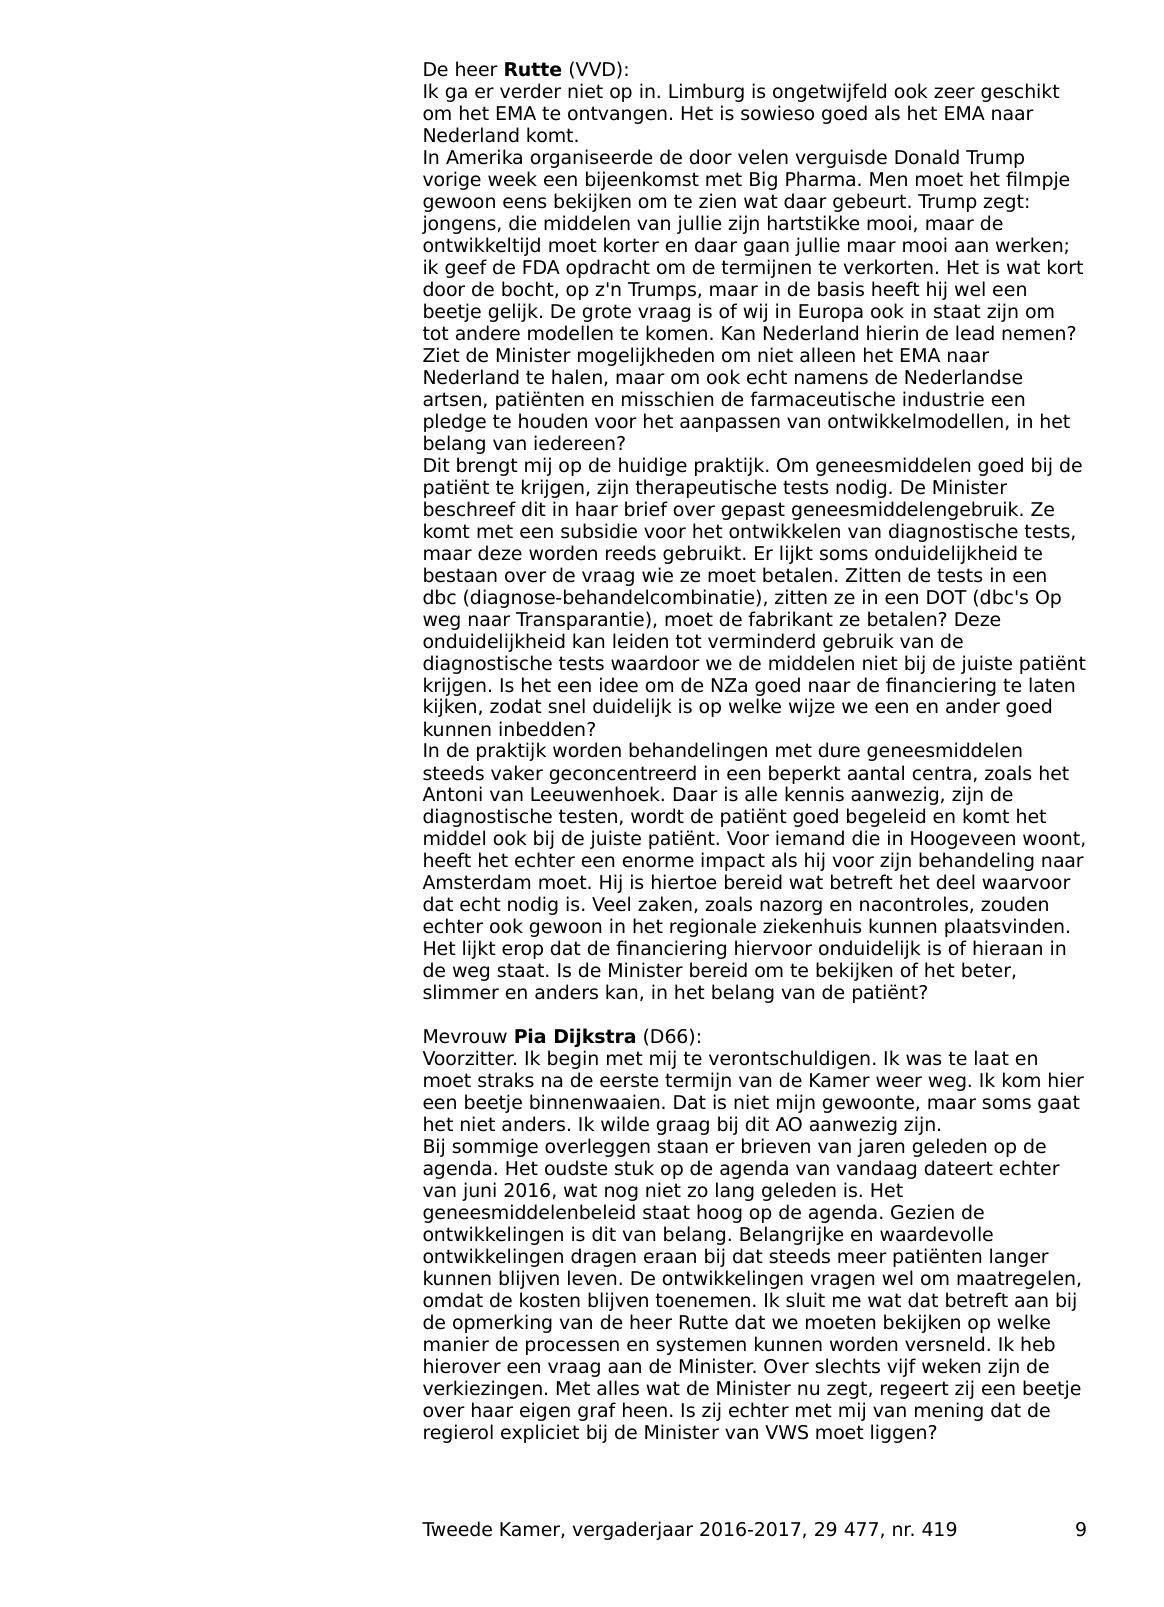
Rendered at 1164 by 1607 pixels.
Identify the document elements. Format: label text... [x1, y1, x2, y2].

text Bij sommige overleggen staan er brieven van jaren geleden op de agenda. Het oudste stuk op de agenda van vandaag dateert echter van juni 2016, wat nog niet zo lang geleden is. Het geneesmiddelenbeleid staat hoog op de agenda. Gezien de ontwikkelingen is dit van belang. Belangrijke en waardevolle ontwikkelingen dragen eraan bij dat steeds meer patiënten langer kunnen blijven leven. De ontwikkelingen vragen wel om maatregelen, omdat de kosten blijven toenemen. Ik sluit me wat dat betreft aan bij de opmerking van de heer Rutte dat we moeten bekijken op welke manier de processen en systemen kunnen worden versneld. Ik heb hierover een vraag aan de Minister. Over slechts vijf weken zijn de verkiezingen. Met alles wat de Minister nu zegt, regeert zij een beetje over haar eigen graf heen. Is zij echter met mij van mening dat de regierol expliciet bij de Minister van VWS moet liggen? [422, 1136, 1087, 1444]
text In de praktijk worden behandelingen met dure geneesmiddelen steeds vaker geconcentreerd in een beperkt aantal centra, zoals het Antoni van Leeuwenhoek. Daar is alle kennis aanwezig, zijn de diagnostische testen, wordt de patiënt goed begeleid en komt het middel ook bij de juiste patiënt. Voor iemand die in Hoogeveen woont, heeft het echter een enorme impact als hij voor zijn behandeling naar Amsterdam moet. Hij is hiertoe bereid wat betreft het deel waarvoor dat echt nodig is. Veel zaken, zoals nazorg en nacontroles, zouden echter ook gewoon in het regionale ziekenhuis kunnen plaatsvinden. Het lijkt erop dat de financiering hiervoor onduidelijk is of hieraan in de weg staat. Is de Minister bereid om te bekijken of het beter, slimmer en anders kan, in het belang van de patiënt? [422, 740, 1087, 1004]
text Dit brengt mij op de huidige praktijk. Om geneesmiddelen goed bij de patiënt te krijgen, zijn therapeutische tests nodig. De Minister beschreef dit in haar brief over gepast geneesmiddelengebruik. Ze komt met een subsidie voor het ontwikkelen van diagnostische tests, maar deze worden reeds gebruikt. Er lijkt soms onduidelijkheid te bestaan over de vraag wie ze moet betalen. Zitten de tests in een dbc (diagnose-behandelcombinatie), zitten ze in een DOT (dbc's Op weg naar Transparantie), moet de fabrikant ze betalen? Deze onduidelijkheid kan leiden tot verminderd gebruik van de diagnostische tests waardoor we de middelen niet bij de juiste patiënt krijgen. Is het een idee om de NZa goed naar de financiering te laten kijken, zodat snel duidelijk is op welke wijze we een en ander goed kunnen inbedden? [422, 455, 1087, 740]
text Ik ga er verder niet op in. Limburg is ongetwijfeld ook zeer geschikt om het EMA te ontvangen. Het is sowieso goed als het EMA naar Nederland komt. [422, 81, 1087, 147]
text De heer Rutte (VVD): [422, 59, 1087, 81]
text Voorzitter. Ik begin met mij te verontschuldigen. Ik was te laat en moet straks na de eerste termijn van de Kamer weer weg. Ik kom hier een beetje binnenwaaien. Dat is niet mijn gewoonte, maar soms gaat het niet anders. Ik wilde graag bij dit AO aanwezig zijn. [422, 1048, 1087, 1136]
text In Amerika organiseerde de door velen verguisde Donald Trump vorige week een bijeenkomst met Big Pharma. Men moet het filmpje gewoon eens bekijken om te zien wat daar gebeurt. Trump zegt: jongens, die middelen van jullie zijn hartstikke mooi, maar de ontwikkeltijd moet korter en daar gaan jullie maar mooi aan werken; ik geef de FDA opdracht om de termijnen te verkorten. Het is wat kort door de bocht, op z'n Trumps, maar in de basis heeft hij wel een beetje gelijk. De grote vraag is of wij in Europa ook in staat zijn om tot andere modellen te komen. Kan Nederland hierin de lead nemen? Ziet de Minister mogelijkheden om niet alleen het EMA naar Nederland te halen, maar om ook echt namens de Nederlandse artsen, patiënten en misschien de farmaceutische industrie een pledge te houden voor het aanpassen van ontwikkelmodellen, in het belang van iedereen? [422, 147, 1087, 455]
text Mevrouw Pia Dijkstra (D66): [422, 1026, 1087, 1048]
